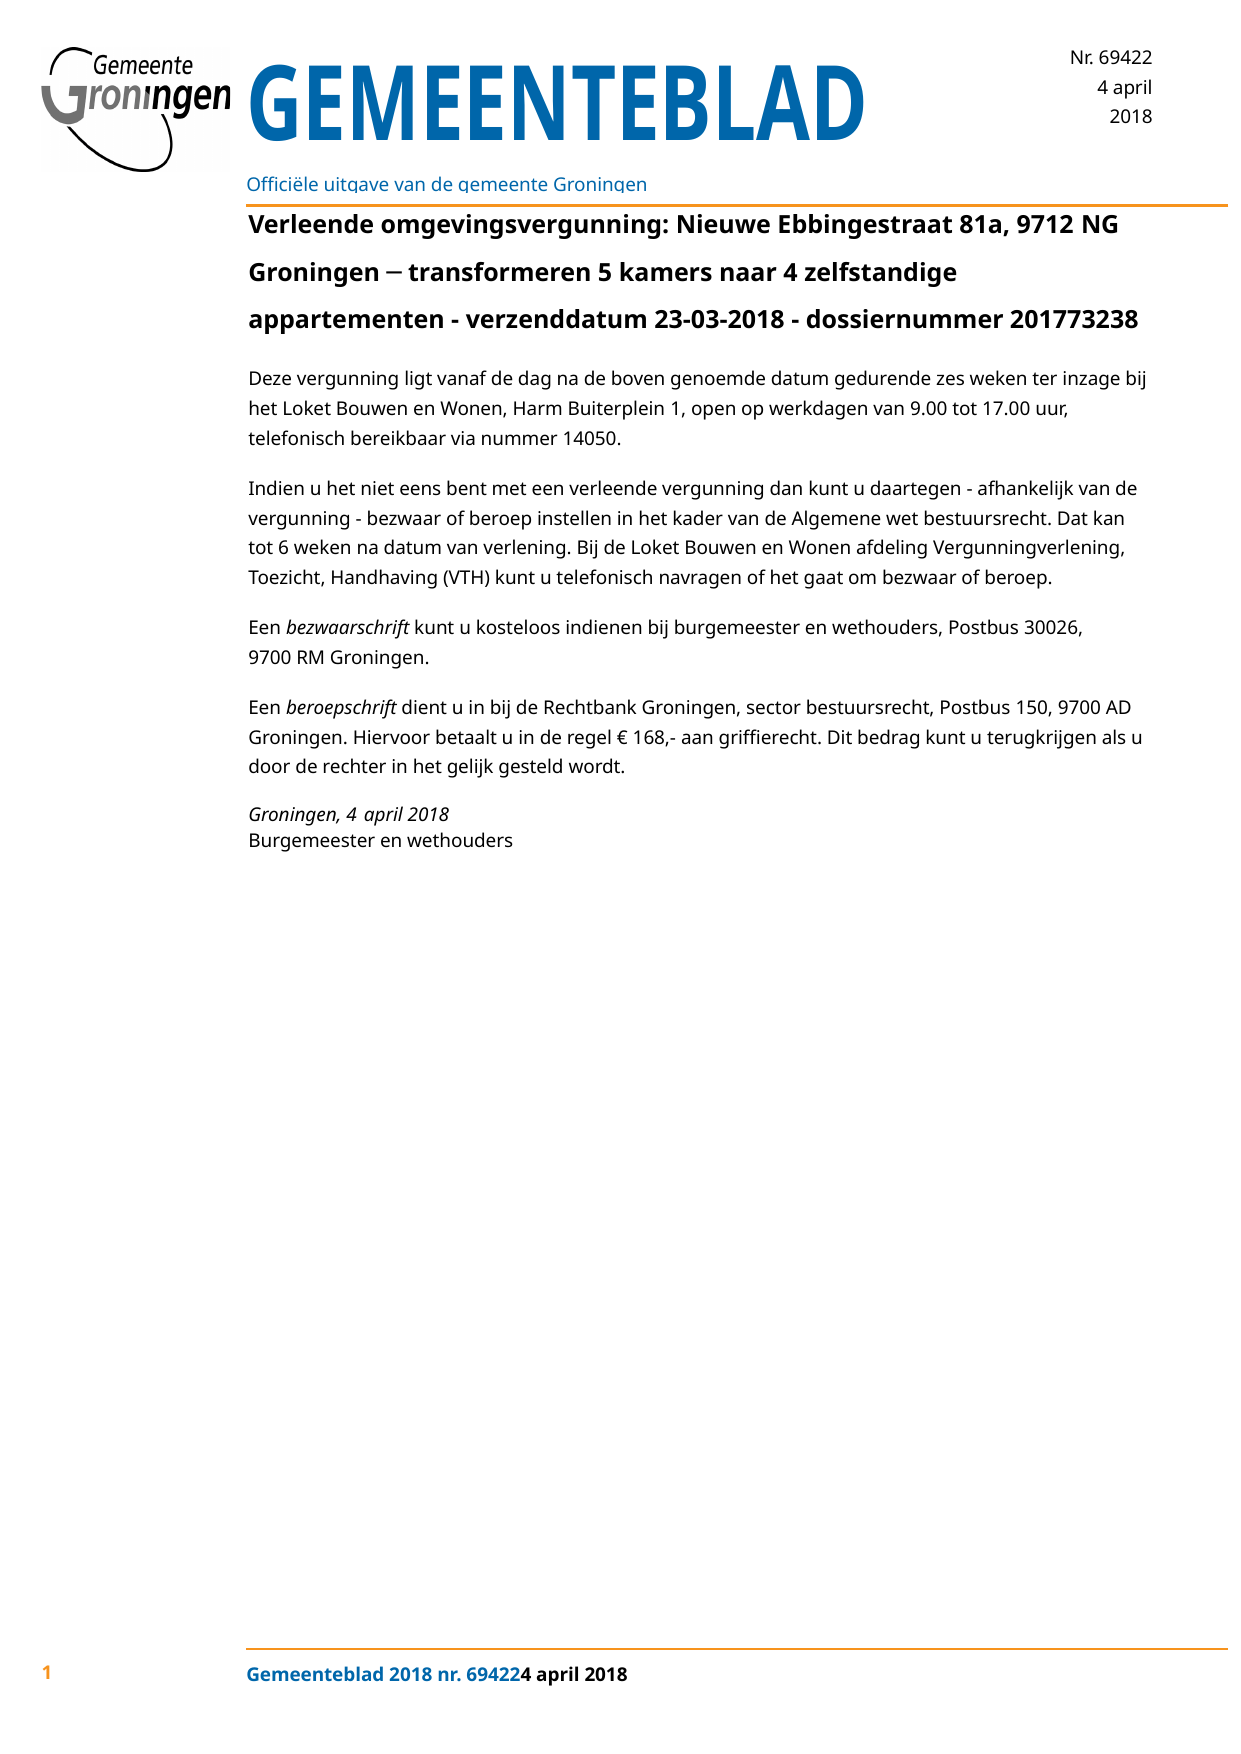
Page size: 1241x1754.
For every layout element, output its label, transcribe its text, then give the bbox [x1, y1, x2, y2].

text Indien u het niet eens bent met een verleende vergunning dan kunt u daartegen - afhankelijk van de vergunning - bezwaar of beroep instellen in het kader van de Algemene wet bestuursrecht. Dat kan tot 6 weken na datum van verlening. Bij de Loket Bouwen en Wonen afdeling Vergunningverlening, Toezicht, Handhaving (VTH) kunt u telefonisch navragen of het gaat om bezwaar of beroep. [248, 475, 1152, 589]
picture [41, 47, 231, 172]
text Een beroepschrift dient u in bij de Rechtbank Groningen, sector bestuursrecht, Postbus 150, 9700 AD Groningen. Hiervoor betaalt u in de regel € 168,- aan griffierecht. Dit bedrag kunt u terugkrijgen als u door de rechter in het gelijk gesteld wordt. [248, 694, 1152, 779]
text Deze vergunning ligt vanaf de dag na de boven genoemde datum gedurende zes weken ter inzage bij het Loket Bouwen en Wonen, Harm Buiterplein 1, open op werkdagen van 9.00 tot 17.00 uur, telefonisch bereikbaar via nummer 14050. [248, 366, 1152, 450]
text Burgemeester en wethouders [248, 827, 1152, 853]
text Een bezwaarschrift kunt u kosteloos indienen bij burgemeester en wethouders, Postbus 30026, 9700 RM Groningen. [248, 614, 1152, 669]
text Groningen, 4 april 2018 [248, 801, 1152, 827]
text Verleende omgevingsvergunning: Nieuwe Ebbingestraat 81a, 9712 NG Groningen ─ transformeren 5 kamers naar 4 zelfstandige appartementen - verzenddatum 23-03-2018 - dossiernummer 201773238 [248, 207, 1152, 336]
